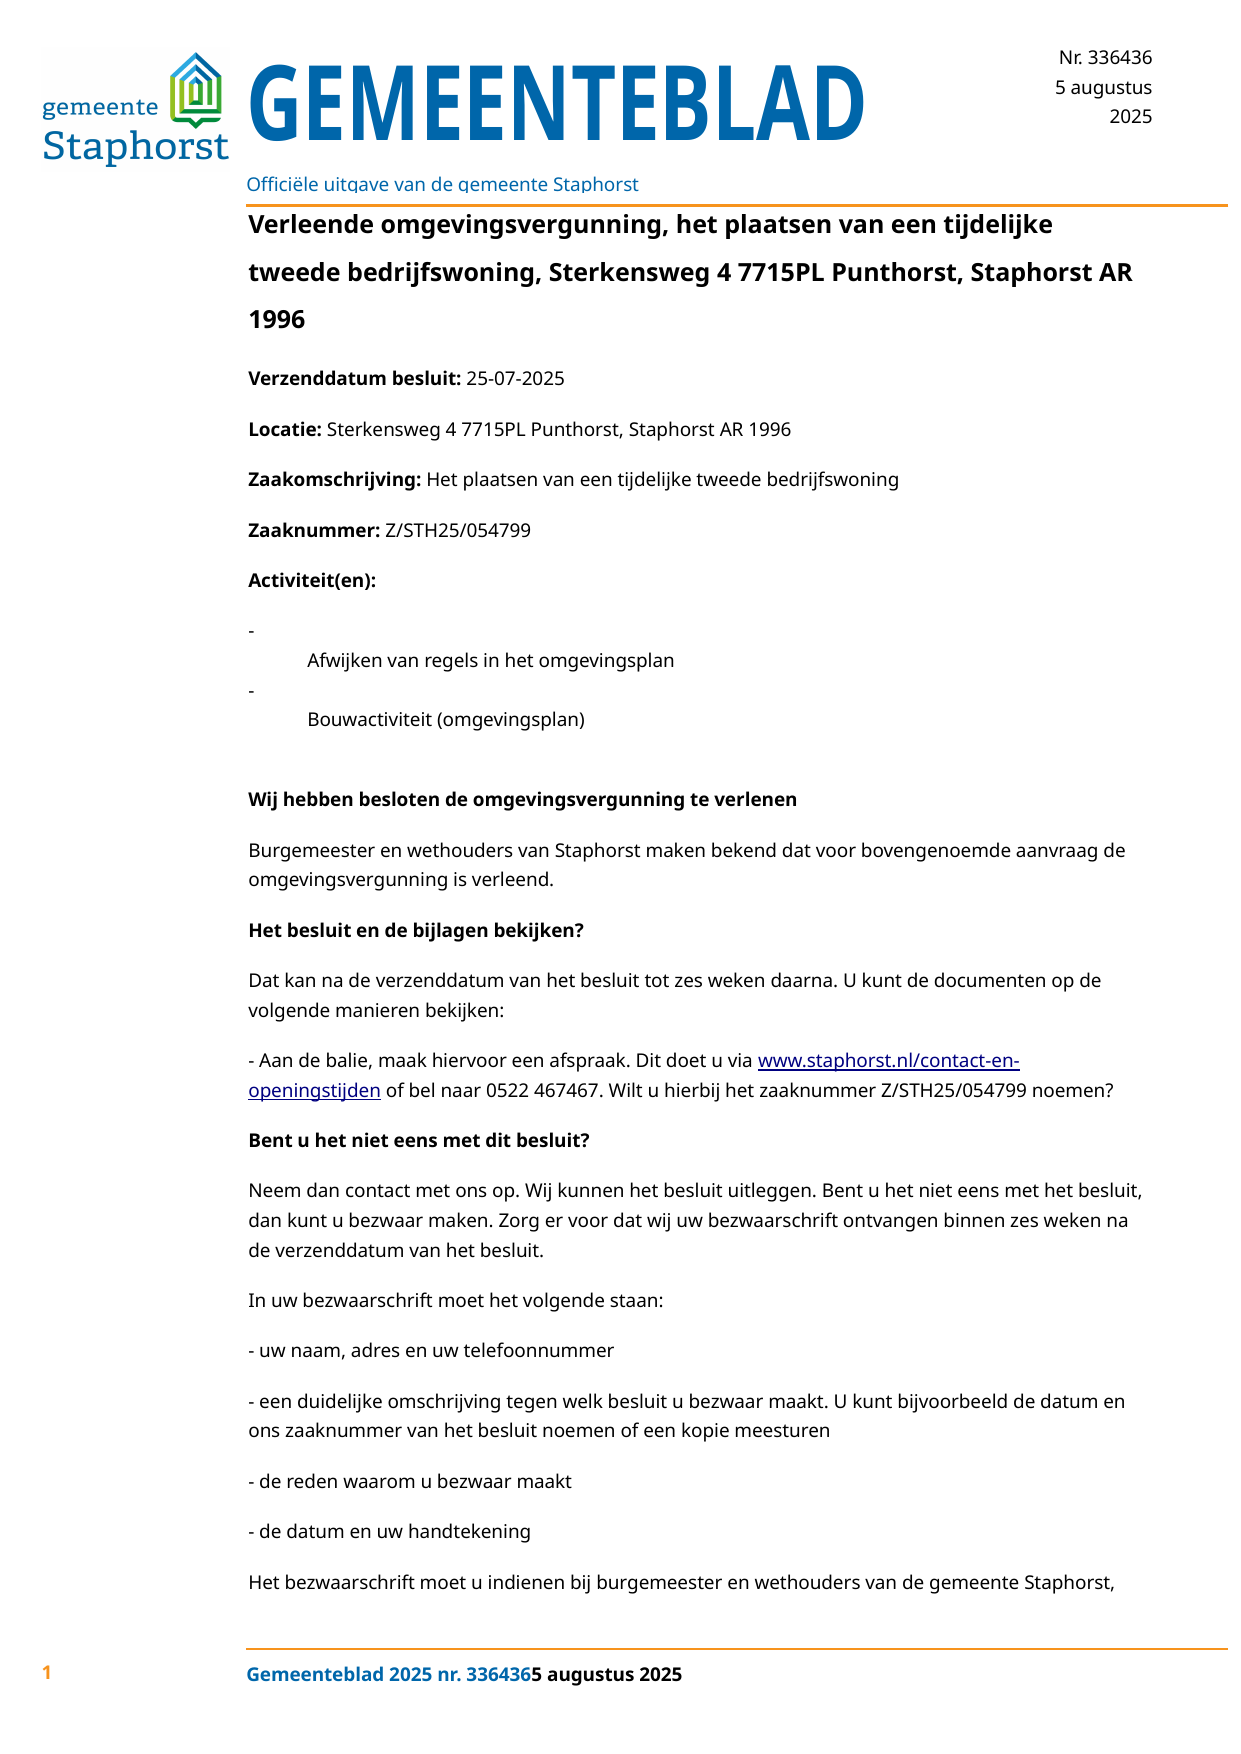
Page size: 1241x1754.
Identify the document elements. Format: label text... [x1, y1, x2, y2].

text - uw naam, adres en uw telefoonnummer [248, 1338, 1152, 1363]
text Burgemeester en wethouders van Staphorst maken bekend dat voor bovengenoemde aanvraag de omgevingsvergunning is verleend. [248, 837, 1152, 892]
text Verleende omgevingsvergunning, het plaatsen van een tijdelijke tweede bedrijfswoning, Sterkensweg 4 7715PL Punthorst, Staphorst AR 1996 [248, 207, 1152, 336]
text - Aan de balie, maak hiervoor een afspraak. Dit doet u via www.staphorst.nl/contact-en-openingstijden of bel naar 0522 467467. Wilt u hierbij het zaaknummer Z/STH25/054799 noemen? [248, 1047, 1152, 1102]
text Dat kan na de verzenddatum van het besluit tot zes weken daarna. U kunt de documenten op de volgende manieren bekijken: [248, 967, 1152, 1022]
text - een duidelijke omschrijving tegen welk besluit u bezwaar maakt. U kunt bijvoorbeeld de datum en ons zaaknummer van het besluit noemen of een kopie meesturen [248, 1388, 1152, 1443]
text Zaaknummer: Z/STH25/054799 [248, 517, 1152, 542]
text Het besluit en de bijlagen bekijken? [248, 917, 1152, 942]
text Verzenddatum besluit: 25-07-2025 [248, 366, 1152, 391]
text Zaakomschrijving: Het plaatsen van een tijdelijke tweede bedrijfswoning [248, 466, 1152, 492]
text Neem dan contact met ons op. Wij kunnen het besluit uitleggen. Bent u het niet eens met het besluit, dan kunt u bezwaar maken. Zorg er voor dat wij uw bezwaarschrift ontvangen binnen zes weken na de verzenddatum van het besluit. [248, 1178, 1152, 1262]
text - de reden waarom u bezwaar maakt [248, 1468, 1152, 1494]
text - de datum en uw handtekening [248, 1518, 1152, 1544]
text In uw bezwaarschrift moet het volgende staan: [248, 1287, 1152, 1313]
list Bouwactiviteit (omgevingsplan) [248, 706, 1152, 732]
text Activiteit(en): [248, 567, 1152, 593]
list Afwijken van regels in het omgevingsplan [248, 647, 1152, 673]
text Locatie: Sterkensweg 4 7715PL Punthorst, Staphorst AR 1996 [248, 416, 1152, 442]
text Wij hebben besloten de omgevingsvergunning te verlenen [248, 786, 1152, 812]
text Bent u het niet eens met dit besluit? [248, 1127, 1152, 1153]
picture [41, 47, 231, 172]
text Het bezwaarschrift moet u indienen bij burgemeester en wethouders van de gemeente Staphorst, [248, 1569, 1152, 1594]
